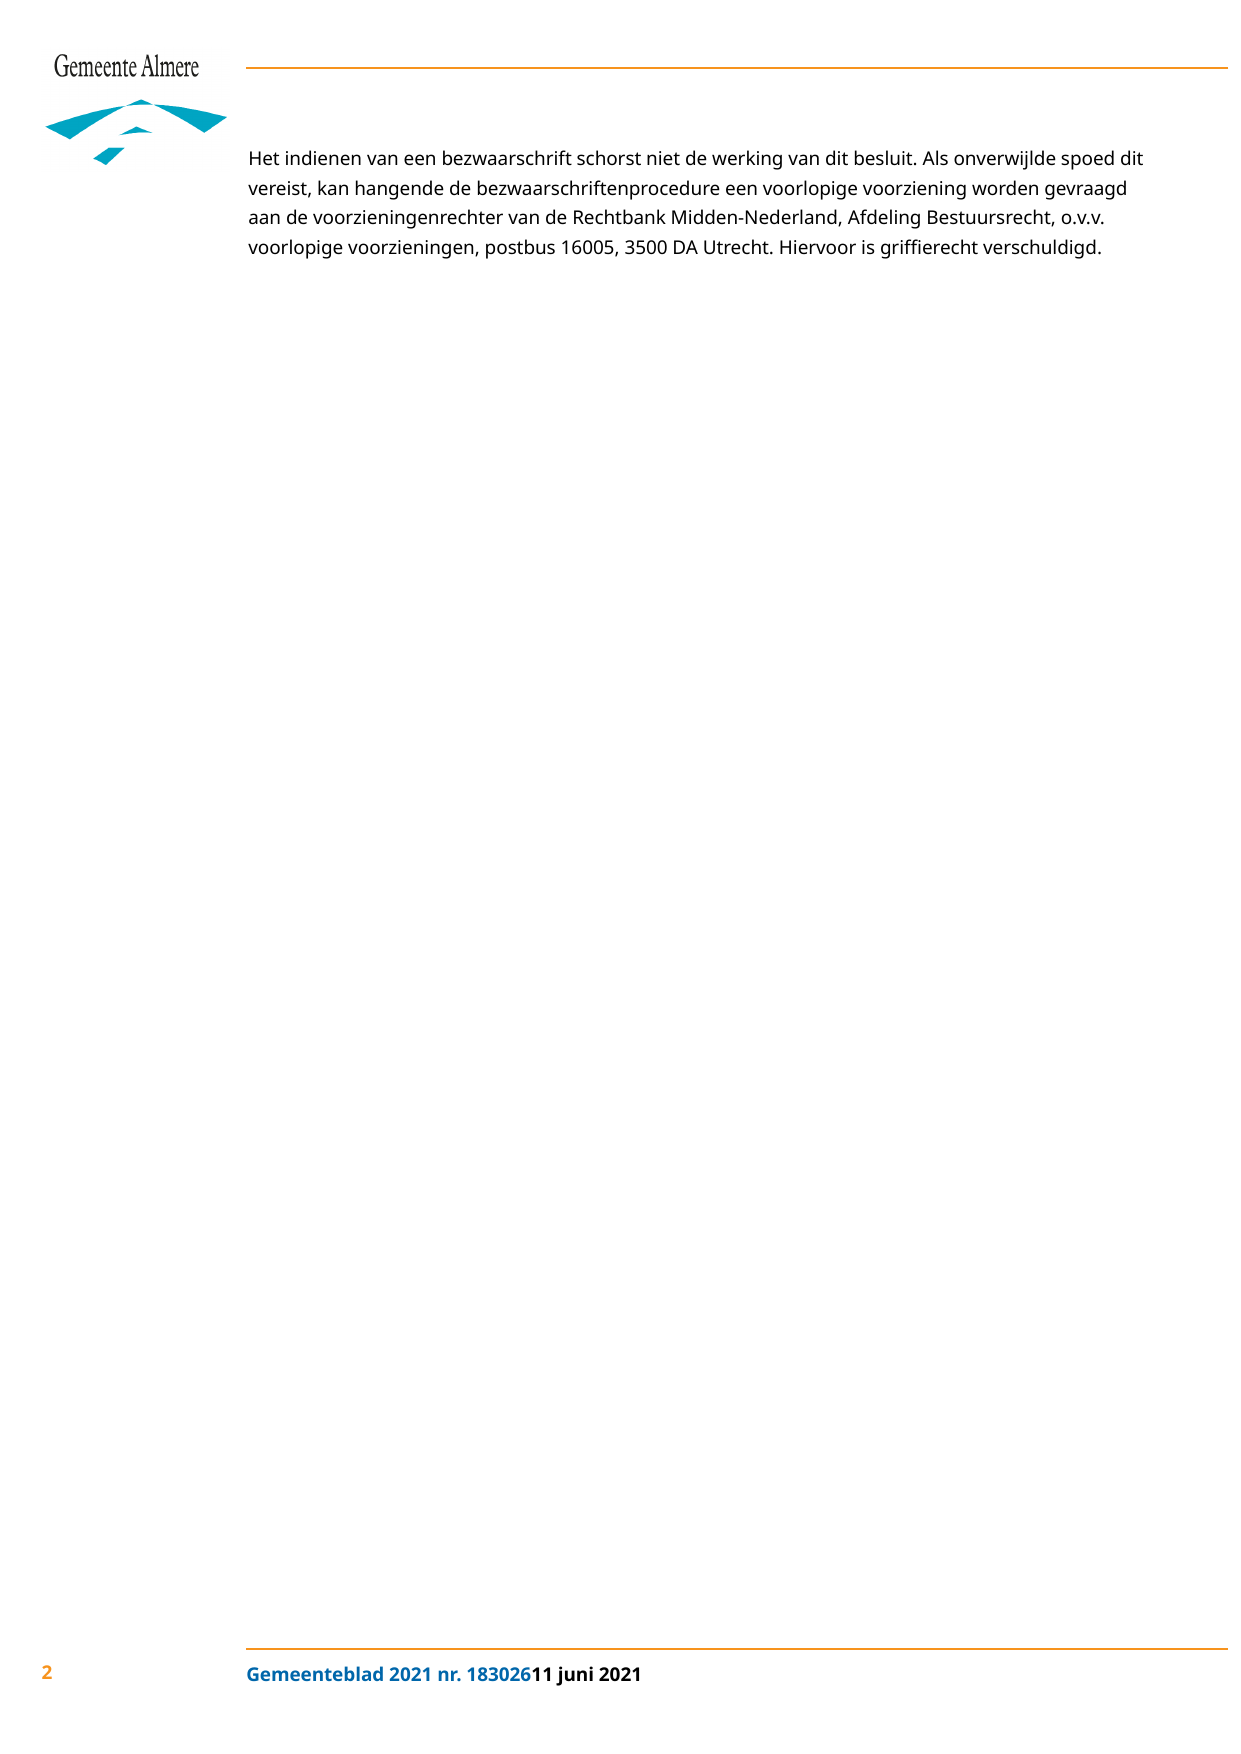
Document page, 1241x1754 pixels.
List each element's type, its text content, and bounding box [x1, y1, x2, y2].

picture [41, 47, 231, 172]
text Het indienen van een bezwaarschrift schorst niet de werking van dit besluit. Als onverwijlde spoed dit vereist, kan hangende de bezwaarschriftenprocedure een voorlopige voorziening worden gevraagd aan de voorzieningenrechter van de Rechtbank Midden-Nederland, Afdeling Bestuursrecht, o.v.v. voorlopige voorzieningen, postbus 16005, 3500 DA Utrecht. Hiervoor is griffierecht verschuldigd. [248, 145, 1152, 260]
